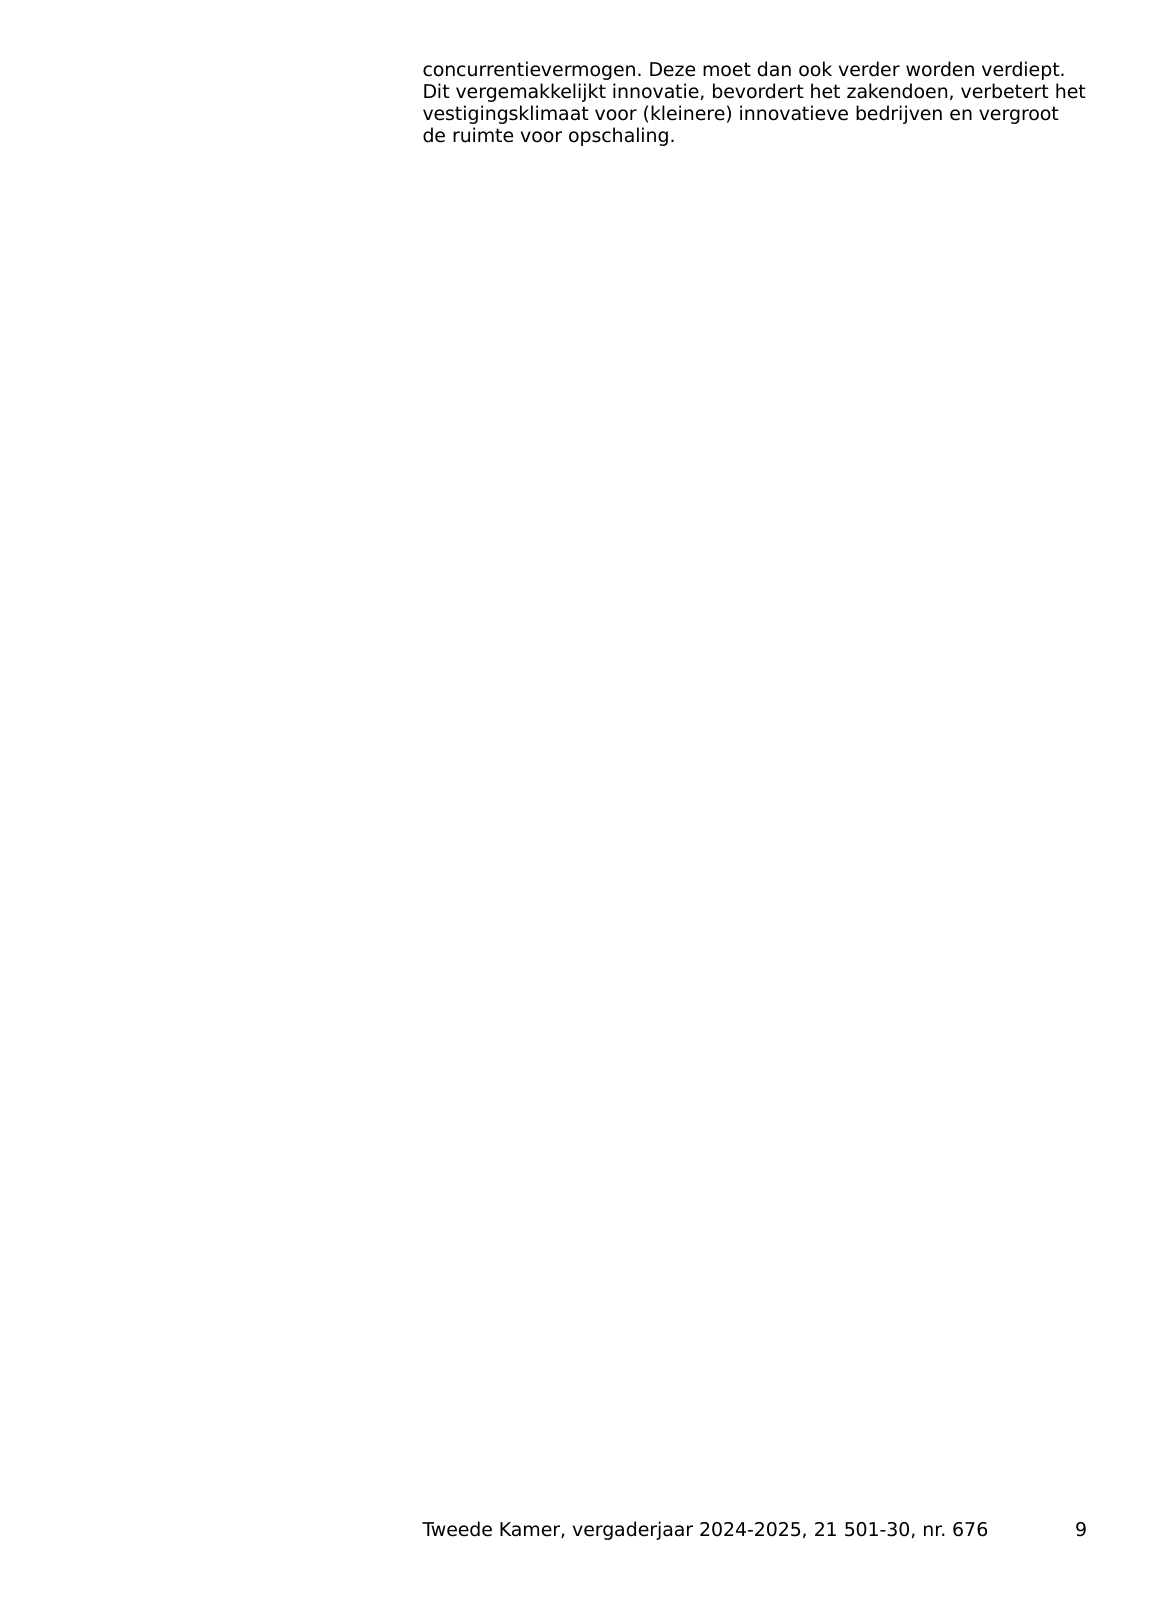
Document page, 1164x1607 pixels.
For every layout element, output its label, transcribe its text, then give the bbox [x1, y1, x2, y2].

text concurrentievermogen. Deze moet dan ook verder worden verdiept. Dit vergemakkelijkt innovatie, bevordert het zakendoen, verbetert het vestigingsklimaat voor (kleinere) innovatieve bedrijven en vergroot de ruimte voor opschaling. [422, 59, 1087, 147]
